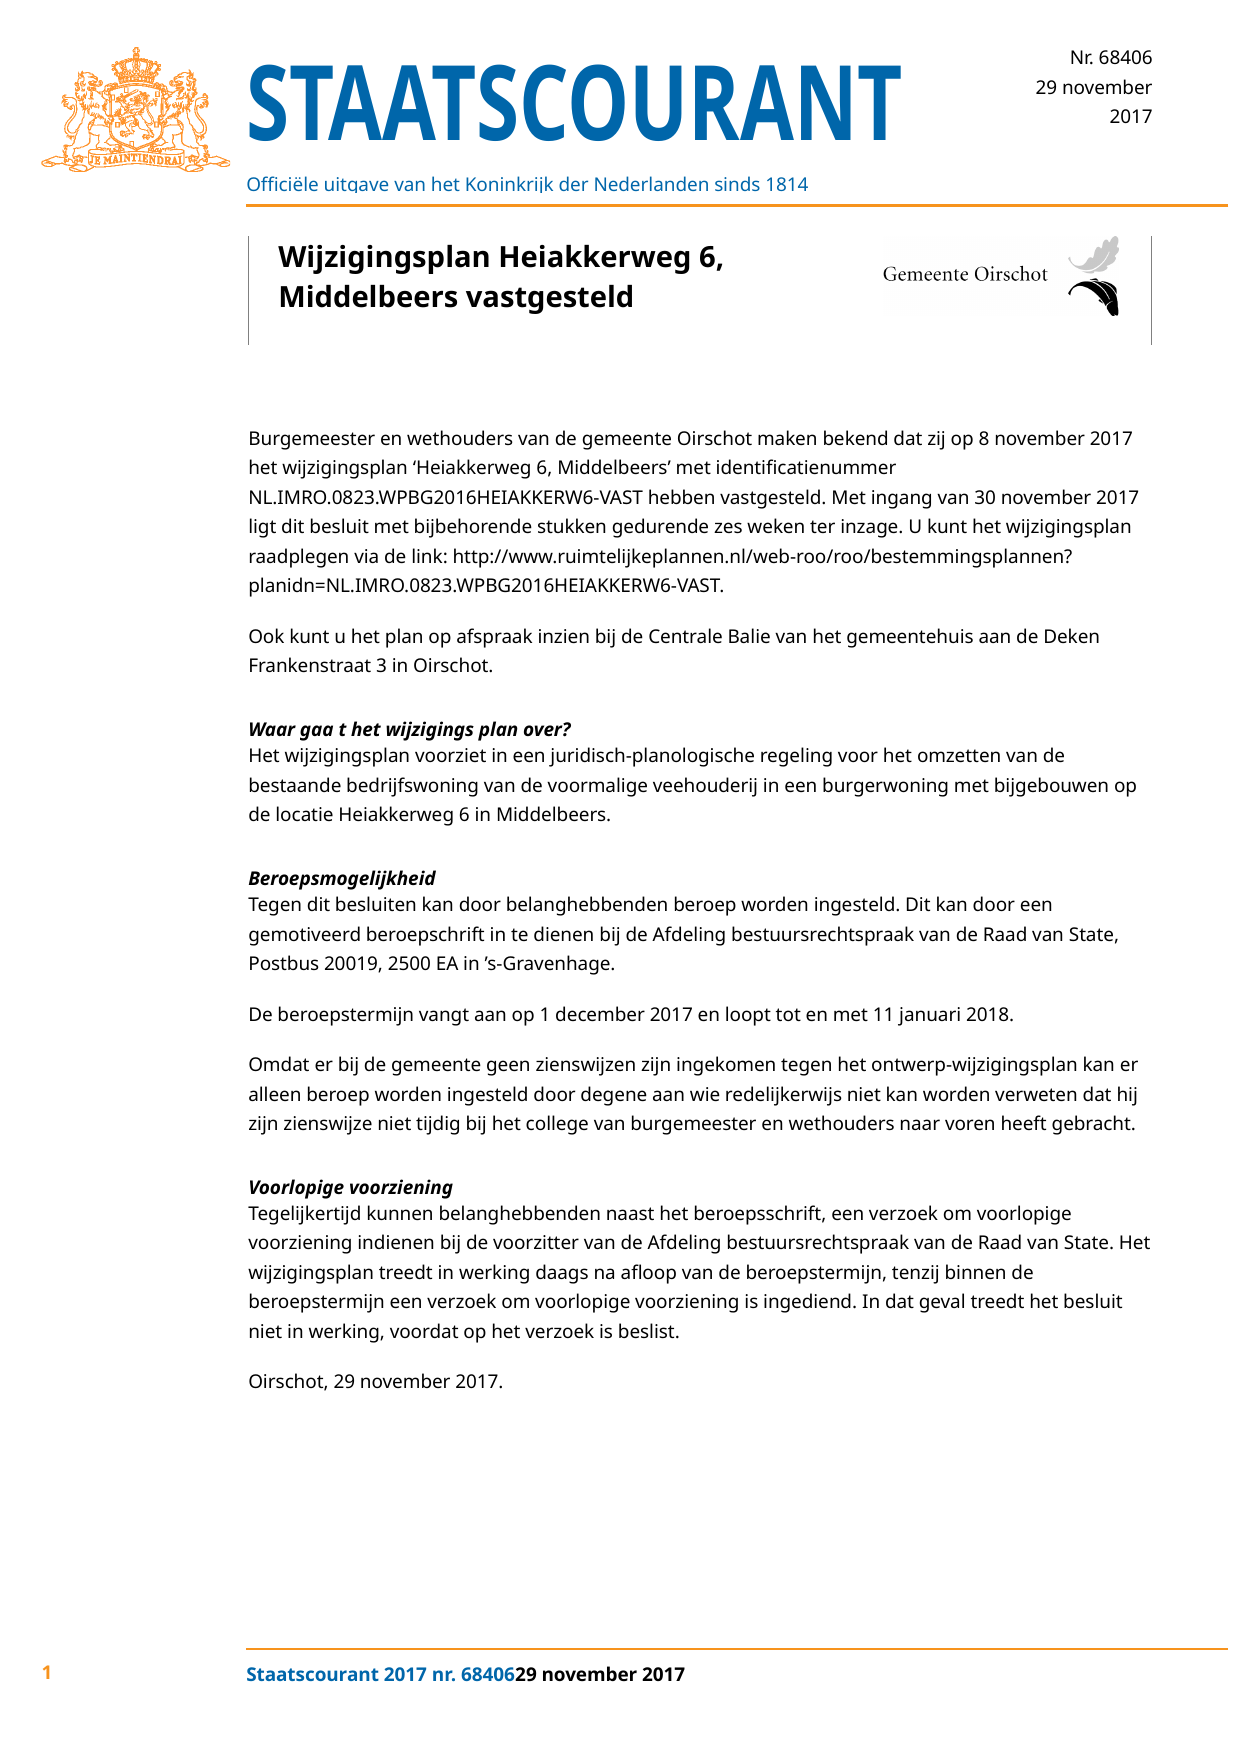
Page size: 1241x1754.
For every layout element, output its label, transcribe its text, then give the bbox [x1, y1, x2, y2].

text Beroepsmogelijkheid [248, 865, 1152, 891]
text De beroepstermijn vangt aan op 1 december 2017 en loopt tot en met 11 januari 2018. [248, 1001, 1152, 1026]
picture [882, 236, 1119, 316]
text Waar gaa t het wijzigings plan over? [248, 717, 1152, 742]
text Omdat er bij de gemeente geen zienswijzen zijn ingekomen tegen het ontwerp-wijzigingsplan kan er alleen beroep worden ingesteld door degene aan wie redelijkerwijs niet kan worden verweten dat hij zijn zienswijze niet tijdig bij het college van burgemeester en wethouders naar voren heeft gebracht. [248, 1051, 1152, 1136]
text Oirschot, 29 november 2017. [248, 1369, 1152, 1394]
text Ook kunt u het plan op afspraak inzien bij de Centrale Balie van het gemeentehuis aan de Deken Frankenstraat 3 in Oirschot. [248, 623, 1152, 678]
text Het wijzigingsplan voorziet in een juridisch-planologische regeling voor het omzetten van de bestaande bedrijfswoning van de voormalige veehouderij in een burgerwoning met bijgebouwen op de locatie Heiakkerweg 6 in Middelbeers. [248, 742, 1152, 827]
text Tegelijkertijd kunnen belanghebbenden naast het beroepsschrift, een verzoek om voorlopige voorziening indienen bij de voorzitter van de Afdeling bestuursrechtspraak van de Raad van State. Het wijzigingsplan treedt in werking daags na afloop van de beroepstermijn, tenzij binnen de beroepstermijn een verzoek om voorlopige voorziening is ingediend. In dat geval treedt het besluit niet in werking, voordat op het verzoek is beslist. [248, 1200, 1152, 1344]
text Voorlopige voorziening [248, 1174, 1152, 1200]
table_header Wijzigingsplan Heiakkerweg 6, Middelbeers vastgesteld [249, 236, 850, 345]
text Burgemeester en wethouders van de gemeente Oirschot maken bekend dat zij op 8 november 2017 het wijzigingsplan ‘Heiakkerweg 6, Middelbeers’ met identificatienummer NL.IMRO.0823.WPBG2016HEIAKKERW6-VAST hebben vastgesteld. Met ingang van 30 november 2017 ligt dit besluit met bijbehorende stukken gedurende zes weken ter inzage. U kunt het wijzigingsplan raadplegen via de link: http://www.ruimtelijkeplannen.nl/web-roo/roo/bestemmingsplannen?planidn=NL.IMRO.0823.WPBG2016HEIAKKERW6-VAST. [248, 425, 1152, 598]
picture [41, 47, 231, 172]
table_header [850, 236, 1151, 345]
text Tegen dit besluiten kan door belanghebbenden beroep worden ingesteld. Dit kan door een gemotiveerd beroepschrift in te dienen bij de Afdeling bestuursrechtspraak van de Raad van State, Postbus 20019, 2500 EA in ’s-Gravenhage. [248, 891, 1152, 976]
